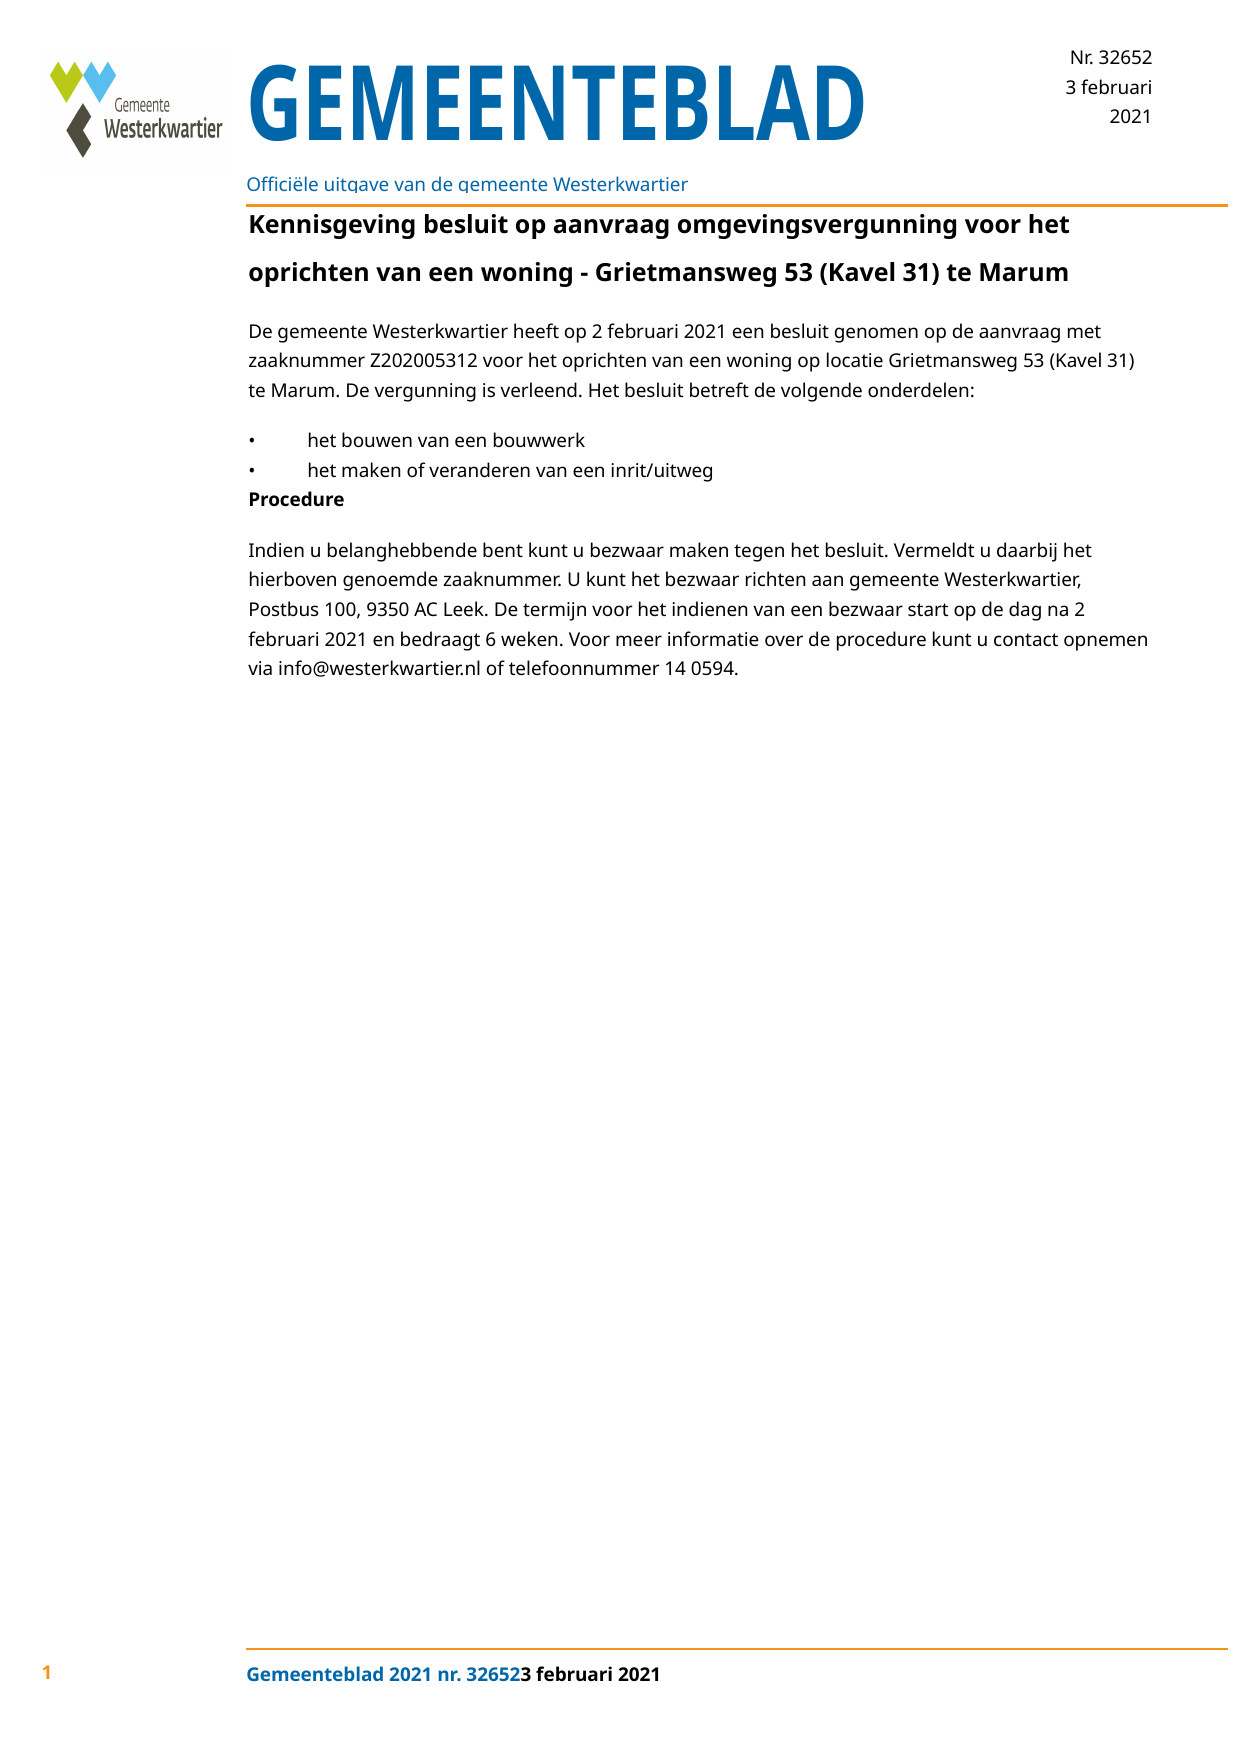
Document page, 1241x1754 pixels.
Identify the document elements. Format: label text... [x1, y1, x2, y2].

text De gemeente Westerkwartier heeft op 2 februari 2021 een besluit genomen op de aanvraag met zaaknummer Z202005312 voor het oprichten van een woning op locatie Grietmansweg 53 (Kavel 31) te Marum. De vergunning is verleend. Het besluit betreft de volgende onderdelen: [248, 318, 1152, 403]
list het bouwen van een bouwwerk [248, 427, 1152, 453]
text Indien u belanghebbende bent kunt u bezwaar maken tegen het besluit. Vermeldt u daarbij het hierboven genoemde zaaknummer. U kunt het bezwaar richten aan gemeente Westerkwartier, Postbus 100, 9350 AC Leek. De termijn voor het indienen van een bezwaar start op de dag na 2 februari 2021 en bedraagt 6 weken. Voor meer informatie over de procedure kunt u contact opnemen via info@westerkwartier.nl of telefoonnummer 14 0594. [248, 537, 1152, 681]
text Procedure [248, 487, 1152, 512]
text Kennisgeving besluit op aanvraag omgevingsvergunning voor het oprichten van een woning - Grietmansweg 53 (Kavel 31) te Marum [248, 207, 1152, 288]
list het maken of veranderen van een inrit/uitweg [248, 457, 1152, 483]
picture [41, 47, 231, 172]
